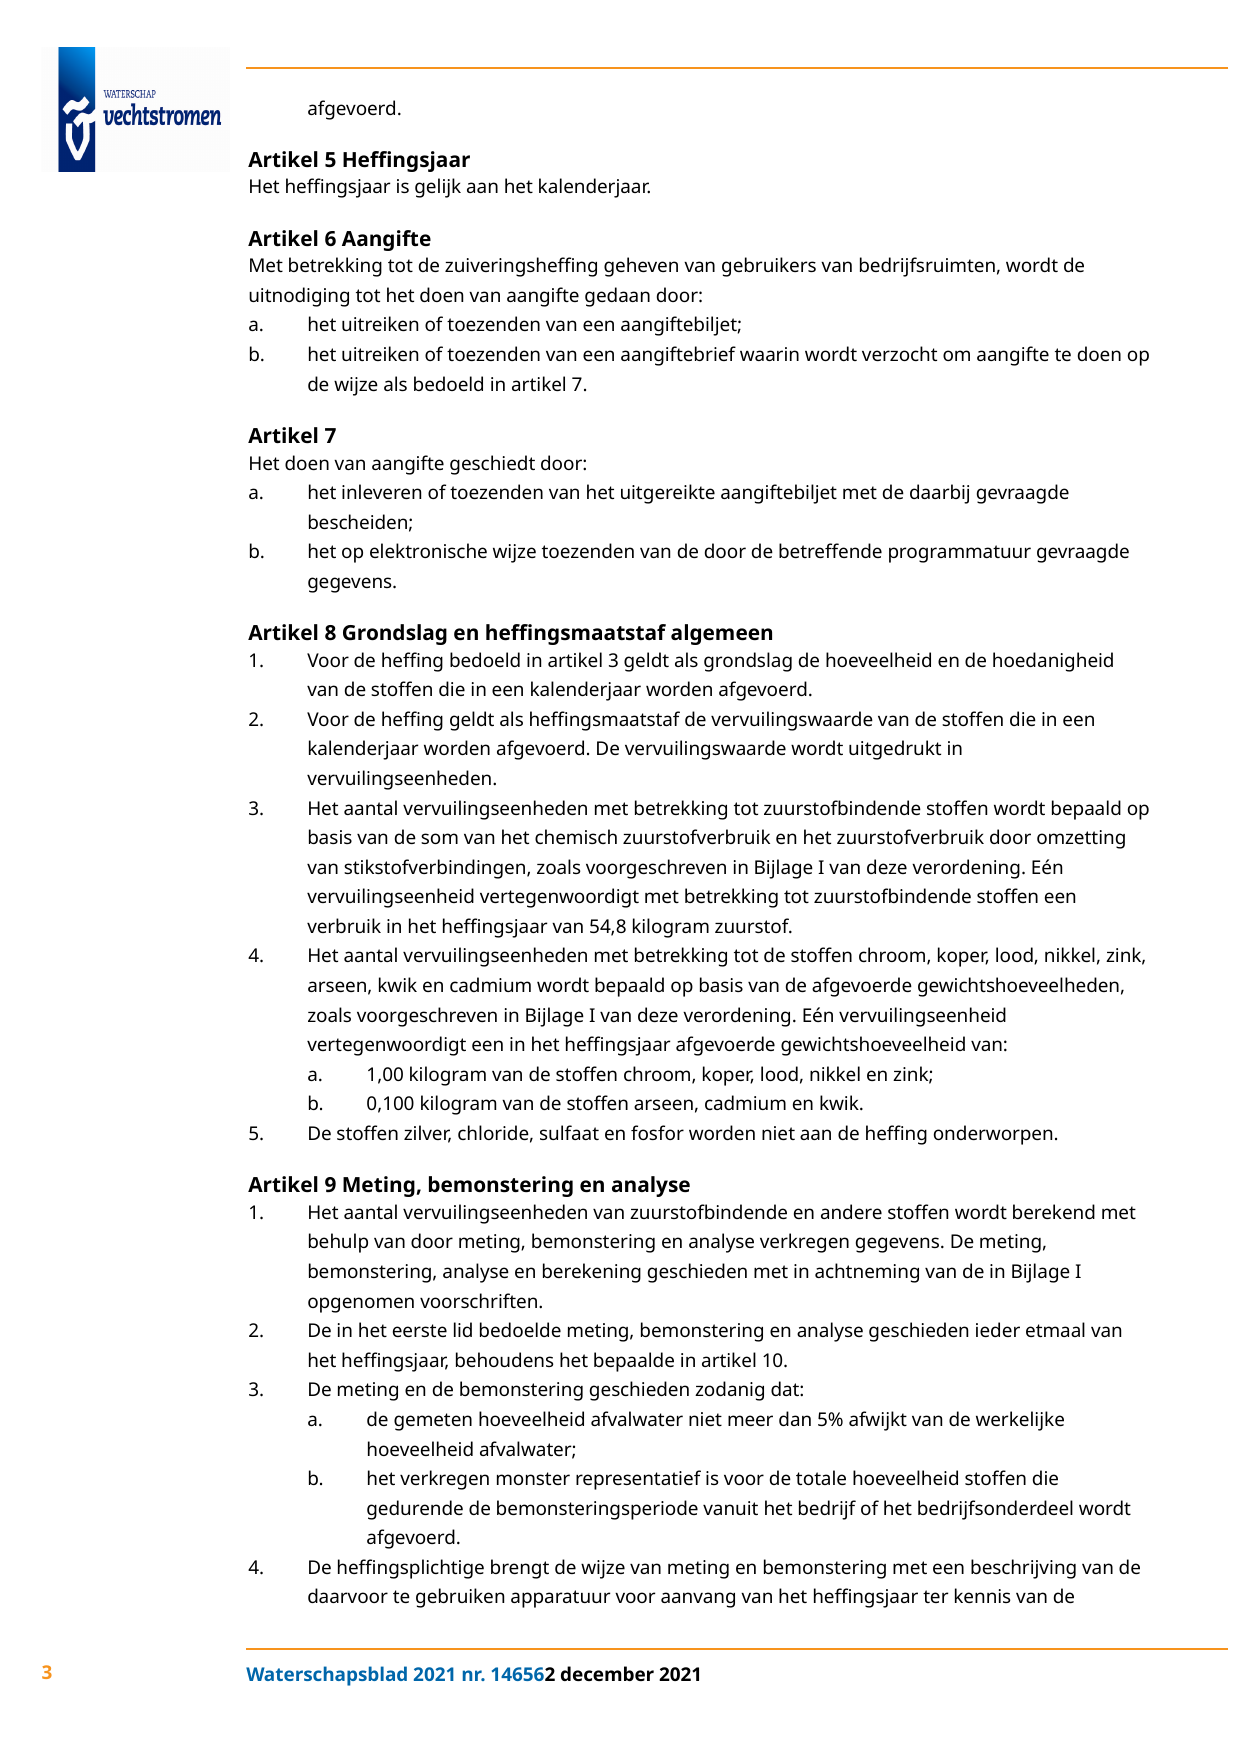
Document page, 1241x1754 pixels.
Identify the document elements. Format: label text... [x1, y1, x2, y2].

list Voor de heffing geldt als heffingsmaatstaf de vervuilingswaarde van de stoffen die in een kalenderjaar worden afgevoerd. De vervuilingswaarde wordt uitgedrukt in vervuilingseenheden. [248, 706, 1152, 791]
text Artikel 9 Meting, bemonstering en analyse [248, 1171, 1152, 1199]
text Artikel 7 [248, 421, 1152, 450]
picture [41, 47, 231, 172]
text Artikel 5 Heffingsjaar [248, 145, 1152, 174]
text Artikel 8 Grondslag en heffingsmaatstaf algemeen [248, 618, 1152, 647]
text Met betrekking tot de zuiveringsheffing geheven van gebruikers van bedrijfsruimten, wordt de uitnodiging tot het doen van aangifte gedaan door: [248, 252, 1152, 308]
list Het aantal vervuilingseenheden met betrekking tot zuurstofbindende stoffen wordt bepaald op basis van de som van het chemisch zuurstofverbruik en het zuurstofverbruik door omzetting van stikstofverbindingen, zoals voorgeschreven in Bijlage I van deze verordening. Eén vervuilingseenheid vertegenwoordigt met betrekking tot zuurstofbindende stoffen een verbruik in het heffingsjaar van 54,8 kilogram zuurstof. [248, 795, 1152, 939]
list Het aantal vervuilingseenheden met betrekking tot de stoffen chroom, koper, lood, nikkel, zink, arseen, kwik en cadmium wordt bepaald op basis van de afgevoerde gewichtshoeveelheden, zoals voorgeschreven in Bijlage I van deze verordening. Eén vervuilingseenheid vertegenwoordigt een in het heffingsjaar afgevoerde gewichtshoeveelheid van: [248, 943, 1152, 1057]
list 1,00 kilogram van de stoffen chroom, koper, lood, nikkel en zink; [307, 1061, 1152, 1087]
list de gemeten hoeveelheid afvalwater niet meer dan 5% afwijkt van de werkelijke hoeveelheid afvalwater; [307, 1406, 1152, 1461]
list De in het eerste lid bedoelde meting, bemonstering en analyse geschieden ieder etmaal van het heffingsjaar, behoudens het bepaalde in artikel 10. [248, 1317, 1152, 1373]
text Het heffingsjaar is gelijk aan het kalenderjaar. [248, 174, 1152, 199]
list Het aantal vervuilingseenheden van zuurstofbindende en andere stoffen wordt berekend met behulp van door meting, bemonstering en analyse verkregen gegevens. De meting, bemonstering, analyse en berekening geschieden met in achtneming van de in Bijlage I opgenomen voorschriften. [248, 1199, 1152, 1313]
list Voor de heffing bedoeld in artikel 3 geldt als grondslag de hoeveelheid en de hoedanigheid van de stoffen die in een kalenderjaar worden afgevoerd. [248, 647, 1152, 702]
list het verkregen monster representatief is voor de totale hoeveelheid stoffen die gedurende de bemonsteringsperiode vanuit het bedrijf of het bedrijfsonderdeel wordt afgevoerd. [307, 1465, 1152, 1550]
list De stoffen zilver, chloride, sulfaat en fosfor worden niet aan de heffing onderworpen. [248, 1120, 1152, 1146]
list 0,100 kilogram van de stoffen arseen, cadmium en kwik. [307, 1091, 1152, 1116]
list De heffingsplichtige brengt de wijze van meting en bemonstering met een beschrijving van de daarvoor te gebruiken apparatuur voor aanvang van het heffingsjaar ter kennis van de [248, 1554, 1152, 1609]
list De meting en de bemonstering geschieden zodanig dat: [248, 1377, 1152, 1402]
list het uitreiken of toezenden van een aangiftebrief waarin wordt verzocht om aangifte te doen op de wijze als bedoeld in artikel 7. [248, 341, 1152, 397]
list afgevoerd. [248, 95, 1152, 121]
list het uitreiken of toezenden van een aangiftebiljet; [248, 312, 1152, 337]
list het op elektronische wijze toezenden van de door de betreffende programmatuur gevraagde gegevens. [248, 538, 1152, 594]
text Artikel 6 Aangifte [248, 224, 1152, 252]
text Het doen van aangifte geschiedt door: [248, 450, 1152, 475]
list het inleveren of toezenden van het uitgereikte aangiftebiljet met de daarbij gevraagde bescheiden; [248, 479, 1152, 534]
